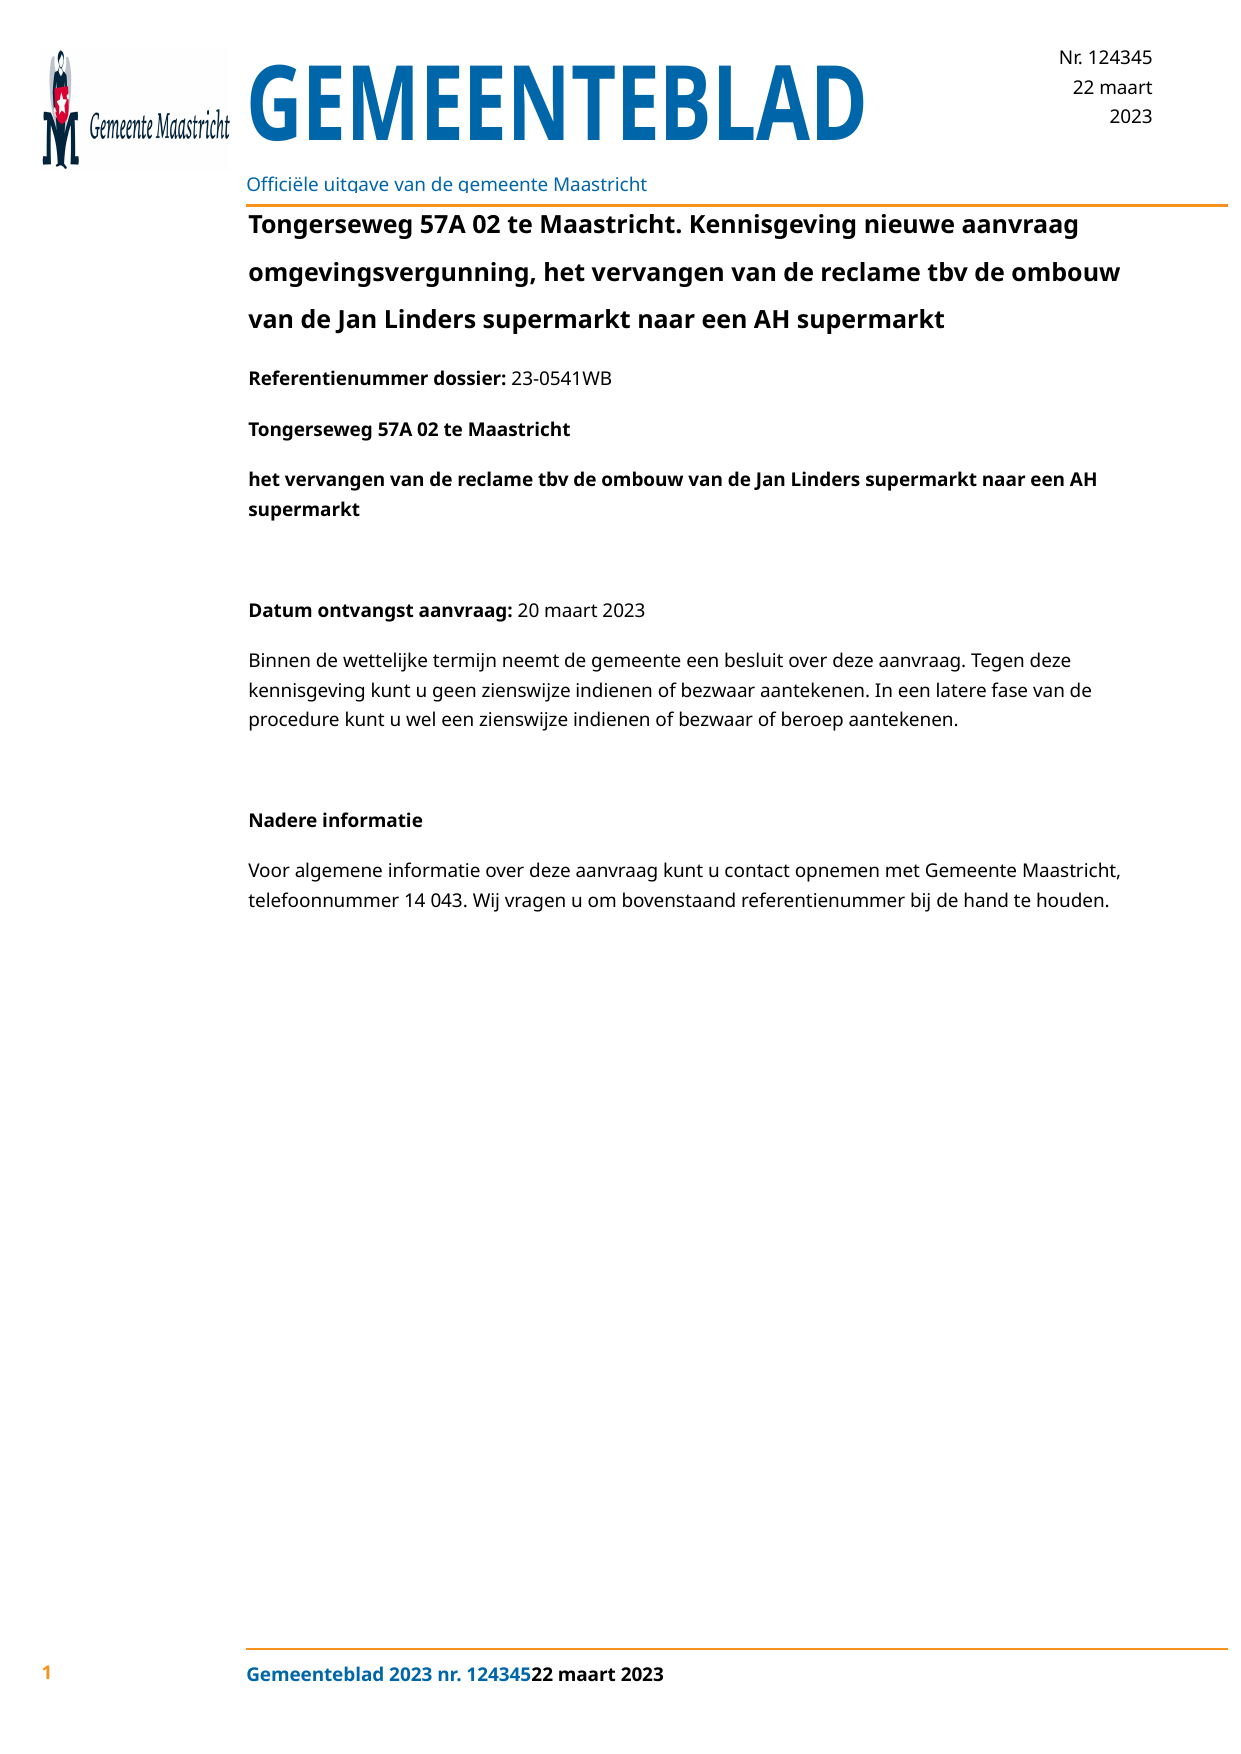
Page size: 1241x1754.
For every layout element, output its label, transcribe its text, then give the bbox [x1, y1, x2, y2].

text het vervangen van de reclame tbv de ombouw van de Jan Linders supermarkt naar een AH supermarkt [248, 466, 1152, 522]
text Tongerseweg 57A 02 te Maastricht [248, 416, 1152, 442]
text Datum ontvangst aanvraag: 20 maart 2023 [248, 597, 1152, 622]
text Nadere informatie [248, 807, 1152, 833]
picture [41, 47, 231, 172]
text Binnen de wettelijke termijn neemt de gemeente een besluit over deze aanvraag. Tegen deze kennisgeving kunt u geen zienswijze indienen of bezwaar aantekenen. In een latere fase van de procedure kunt u wel een zienswijze indienen of bezwaar of beroep aantekenen. [248, 647, 1152, 732]
text Voor algemene informatie over deze aanvraag kunt u contact opnemen met Gemeente Maastricht, telefoonnummer 14 043. Wij vragen u om bovenstaand referentienummer bij de hand te houden. [248, 858, 1152, 913]
text Referentienummer dossier: 23-0541WB [248, 366, 1152, 391]
text Tongerseweg 57A 02 te Maastricht. Kennisgeving nieuwe aanvraag omgevingsvergunning, het vervangen van de reclame tbv de ombouw van de Jan Linders supermarkt naar een AH supermarkt [248, 207, 1152, 336]
